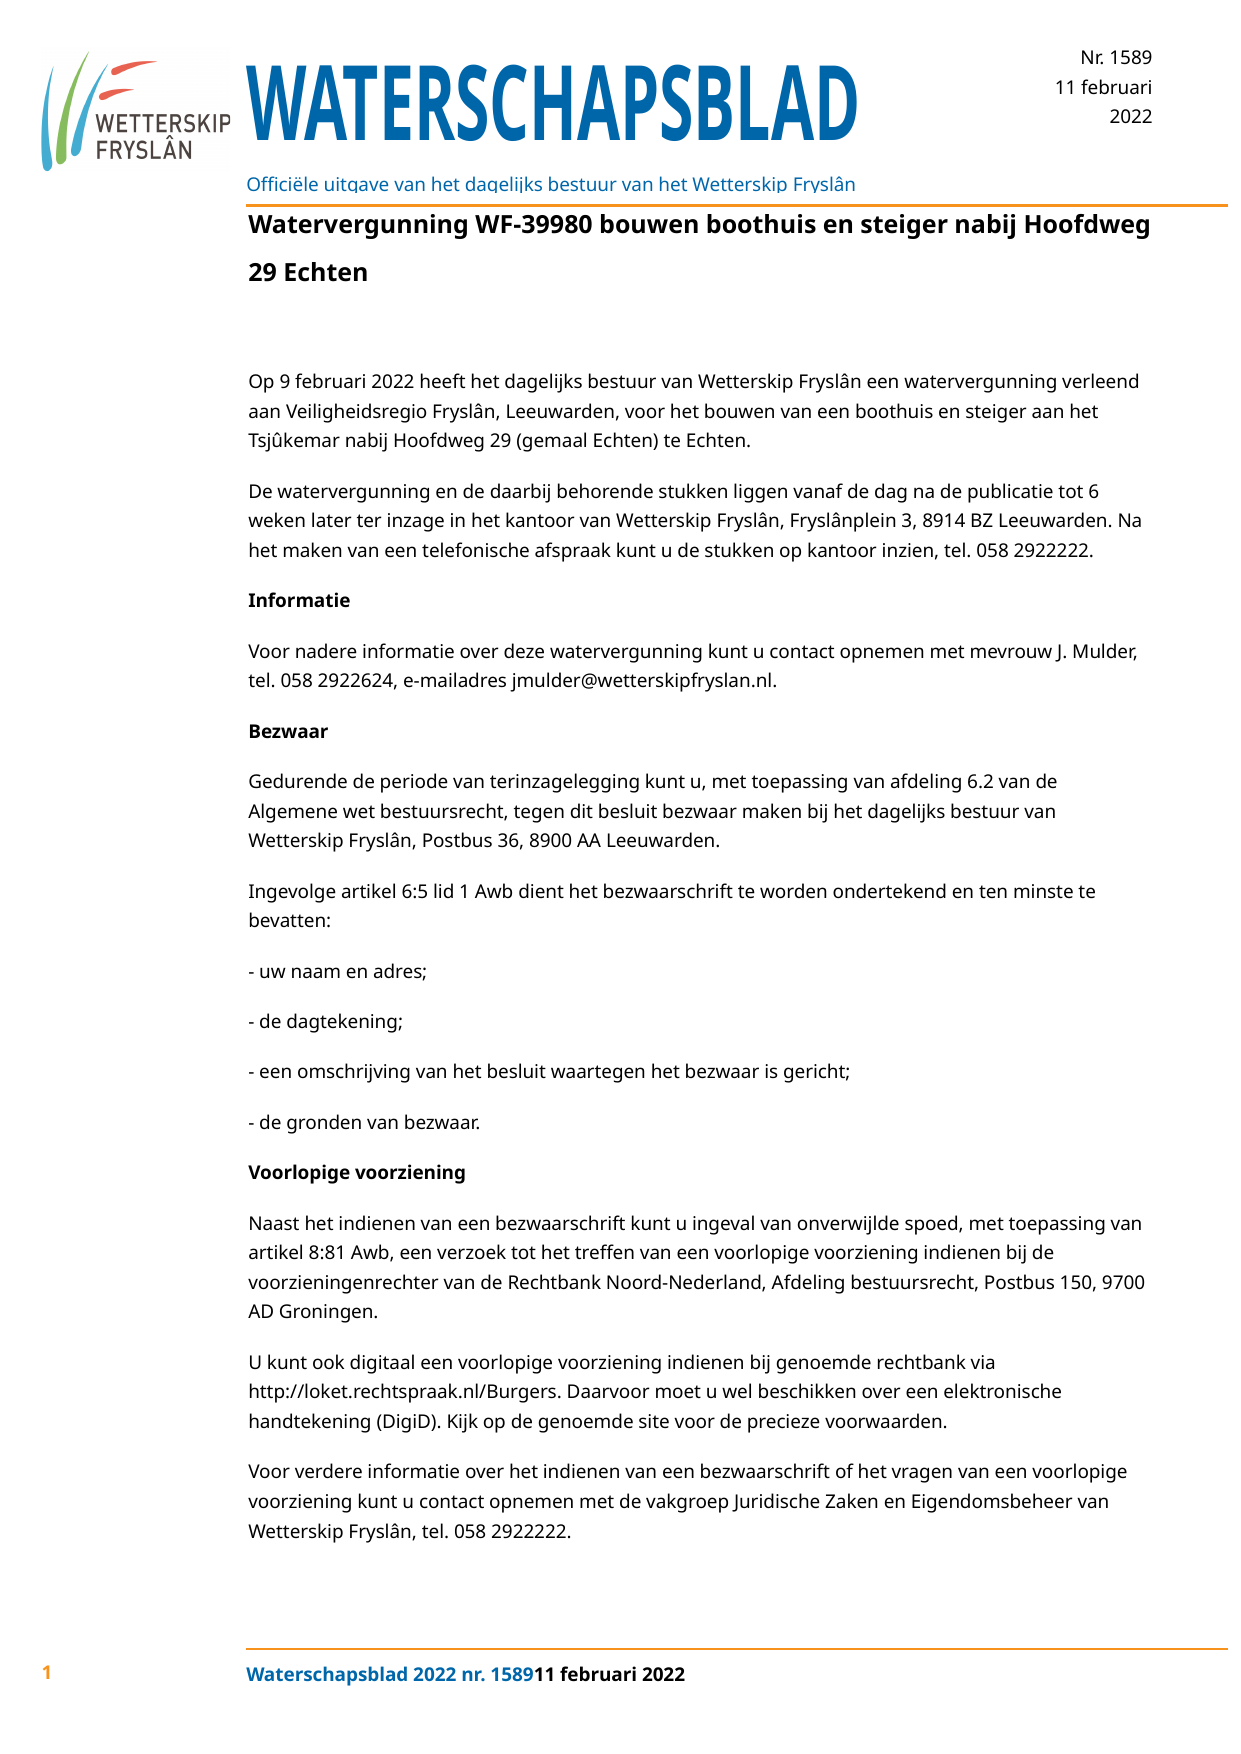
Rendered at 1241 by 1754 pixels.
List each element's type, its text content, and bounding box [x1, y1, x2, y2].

text Watervergunning WF-39980 bouwen boothuis en steiger nabij Hoofdweg 29 Echten [248, 207, 1152, 288]
text - de gronden van bezwaar. [248, 1109, 1152, 1135]
text Voor nadere informatie over deze watervergunning kunt u contact opnemen met mevrouw J. Mulder, tel. 058 2922624, e-mailadres jmulder@wetterskipfryslan.nl. [248, 638, 1152, 693]
text De watervergunning en de daarbij behorende stukken liggen vanaf de dag na de publicatie tot 6 weken later ter inzage in het kantoor van Wetterskip Fryslân, Fryslânplein 3, 8914 BZ Leeuwarden. Na het maken van een telefonische afspraak kunt u de stukken op kantoor inzien, tel. 058 2922222. [248, 478, 1152, 563]
text Naast het indienen van een bezwaarschrift kunt u ingeval van onverwijlde spoed, met toepassing van artikel 8:81 Awb, een verzoek tot het treffen van een voorlopige voorziening indienen bij de voorzieningenrechter van de Rechtbank Noord-Nederland, Afdeling bestuursrecht, Postbus 150, 9700 AD Groningen. [248, 1210, 1152, 1324]
text - uw naam en adres; [248, 958, 1152, 984]
text Informatie [248, 587, 1152, 613]
text - de dagtekening; [248, 1008, 1152, 1034]
text U kunt ook digitaal een voorlopige voorziening indienen bij genoemde rechtbank via http://loket.rechtspraak.nl/Burgers. Daarvoor moet u wel beschikken over een elektronische handtekening (DigiD). Kijk op de genoemde site voor de precieze voorwaarden. [248, 1349, 1152, 1434]
text - een omschrijving van het besluit waartegen het bezwaar is gericht; [248, 1059, 1152, 1084]
text Bezwaar [248, 718, 1152, 744]
text Op 9 februari 2022 heeft het dagelijks bestuur van Wetterskip Fryslân een watervergunning verleend aan Veiligheidsregio Fryslân, Leeuwarden, voor het bouwen van een boothuis en steiger aan het Tsjûkemar nabij Hoofdweg 29 (gemaal Echten) te Echten. [248, 368, 1152, 453]
text Gedurende de periode van terinzagelegging kunt u, met toepassing van afdeling 6.2 van de Algemene wet bestuursrecht, tegen dit besluit bezwaar maken bij het dagelijks bestuur van Wetterskip Fryslân, Postbus 36, 8900 AA Leeuwarden. [248, 768, 1152, 853]
text Voor verdere informatie over het indienen van een bezwaarschrift of het vragen van een voorlopige voorziening kunt u contact opnemen met de vakgroep Juridische Zaken en Eigendomsbeheer van Wetterskip Fryslân, tel. 058 2922222. [248, 1459, 1152, 1544]
text Voorlopige voorziening [248, 1159, 1152, 1185]
picture [41, 47, 231, 172]
text Ingevolge artikel 6:5 lid 1 Awb dient het bezwaarschrift te worden ondertekend en ten minste te bevatten: [248, 878, 1152, 933]
